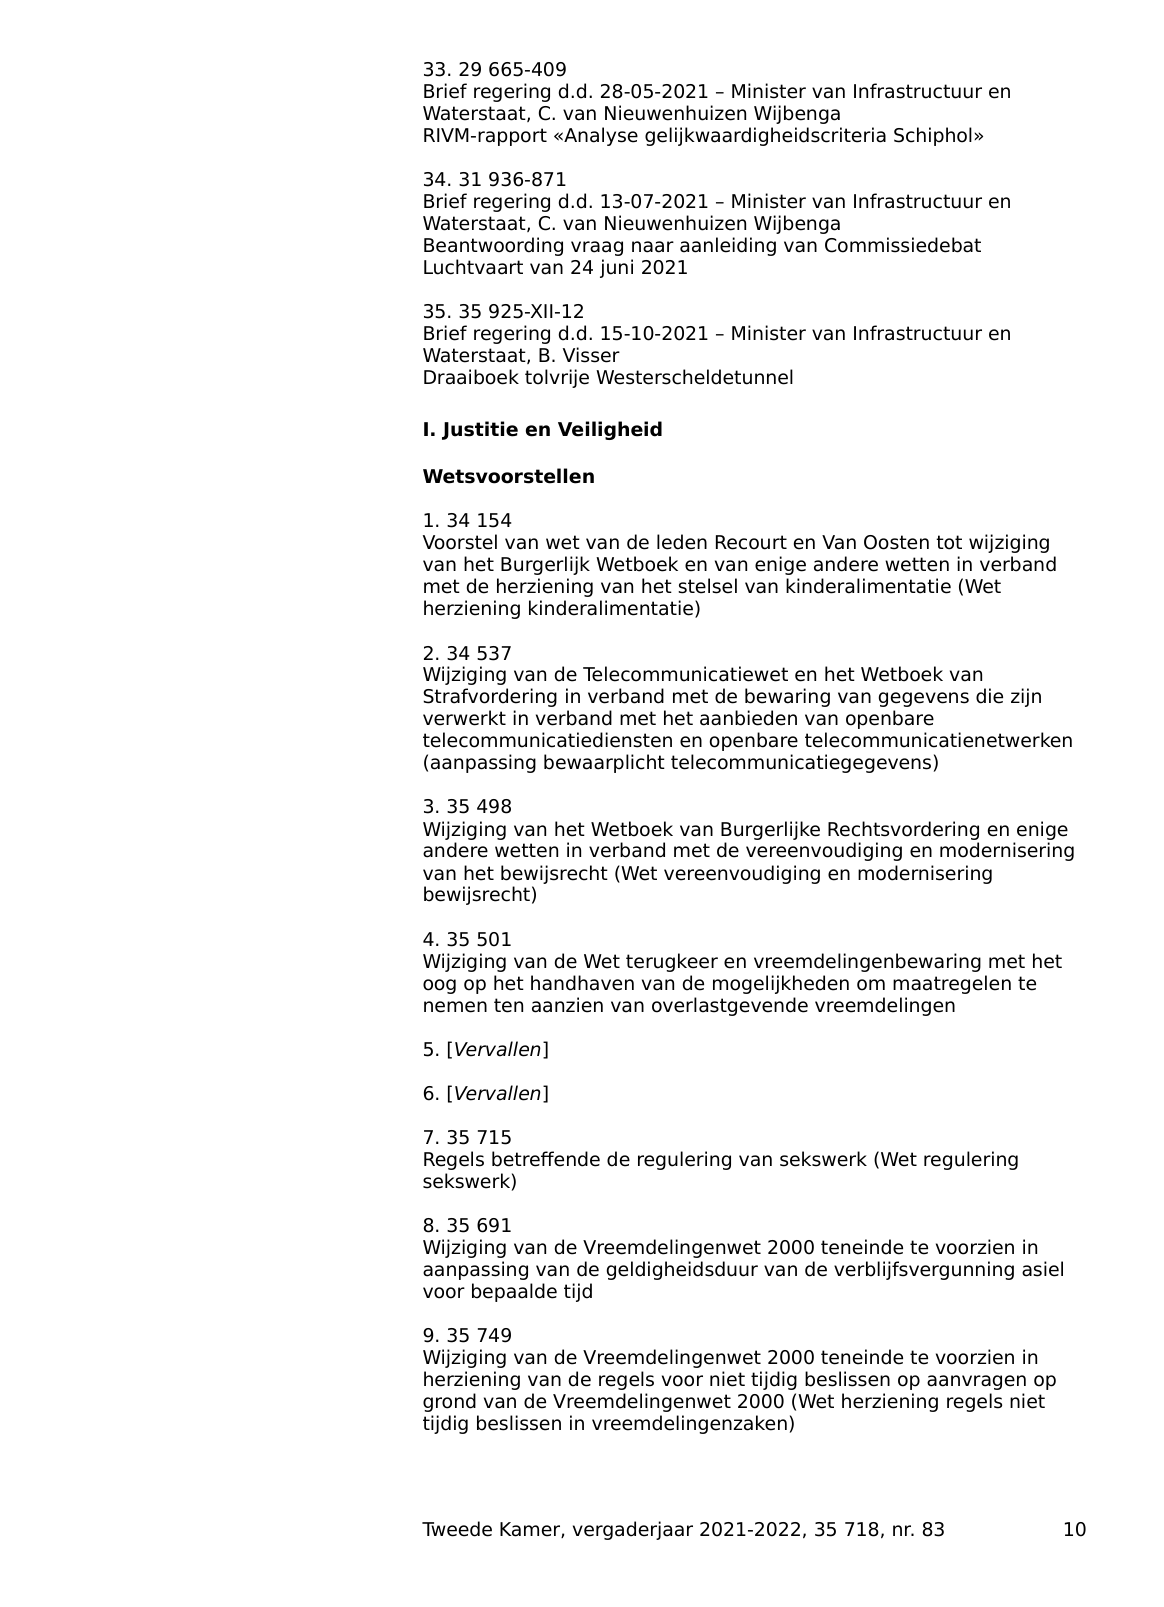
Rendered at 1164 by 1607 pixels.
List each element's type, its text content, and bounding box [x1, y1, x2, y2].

text Brief regering d.d. 15-10-2021 – Minister van Infrastructuur en Waterstaat, B. Visser [422, 323, 1087, 367]
text Wijziging van de Vreemdelingenwet 2000 teneinde te voorzien in aanpassing van de geldigheidsduur van de verblijfsvergunning asiel voor bepaalde tijd [422, 1237, 1087, 1303]
text Wijziging van de Wet terugkeer en vreemdelingenbewaring met het oog op het handhaven van de mogelijkheden om maatregelen te nemen ten aanzien van overlastgevende vreemdelingen [422, 951, 1087, 1016]
text RIVM-rapport «Analyse gelijkwaardigheidscriteria Schiphol» [422, 125, 1087, 147]
text 5. [Vervallen] [422, 1039, 1087, 1061]
text 33. 29 665-409 [422, 59, 1087, 81]
text 6. [Vervallen] [422, 1083, 1087, 1105]
text Voorstel van wet van de leden Recourt en Van Oosten tot wijziging van het Burgerlijk Wetboek en van enige andere wetten in verband met de herziening van het stelsel van kinderalimentatie (Wet herziening kinderalimentatie) [422, 532, 1087, 620]
text 34. 31 936-871 [422, 169, 1087, 191]
subtitle Wetsvoorstellen [422, 466, 1087, 488]
text 9. 35 749 [422, 1325, 1087, 1347]
text Wijziging van het Wetboek van Burgerlijke Rechtsvordering en enige andere wetten in verband met de vereenvoudiging en modernisering van het bewijsrecht (Wet vereenvoudiging en modernisering bewijsrecht) [422, 818, 1087, 906]
text Wijziging van de Vreemdelingenwet 2000 teneinde te voorzien in herziening van de regels voor niet tijdig beslissen op aanvragen op grond van de Vreemdelingenwet 2000 (Wet herziening regels niet tijdig beslissen in vreemdelingenzaken) [422, 1347, 1087, 1435]
text Brief regering d.d. 13-07-2021 – Minister van Infrastructuur en Waterstaat, C. van Nieuwenhuizen Wijbenga [422, 191, 1087, 235]
text 4. 35 501 [422, 928, 1087, 951]
text 3. 35 498 [422, 796, 1087, 818]
text 35. 35 925-XII-12 [422, 301, 1087, 323]
text Brief regering d.d. 28-05-2021 – Minister van Infrastructuur en Waterstaat, C. van Nieuwenhuizen Wijbenga [422, 81, 1087, 125]
text 7. 35 715 [422, 1127, 1087, 1149]
text 2. 34 537 [422, 642, 1087, 664]
text Regels betreffende de regulering van sekswerk (Wet regulering sekswerk) [422, 1149, 1087, 1193]
subtitle I. Justitie en Veiligheid [422, 419, 1087, 441]
text 1. 34 154 [422, 510, 1087, 532]
text 8. 35 691 [422, 1215, 1087, 1237]
text Wijziging van de Telecommunicatiewet en het Wetboek van Strafvordering in verband met de bewaring van gegevens die zijn verwerkt in verband met het aanbieden van openbare telecommunicatiediensten en openbare telecommunicatienetwerken (aanpassing bewaarplicht telecommunicatiegegevens) [422, 664, 1087, 774]
text Draaiboek tolvrije Westerscheldetunnel [422, 367, 1087, 389]
text Beantwoording vraag naar aanleiding van Commissiedebat Luchtvaart van 24 juni 2021 [422, 235, 1087, 279]
